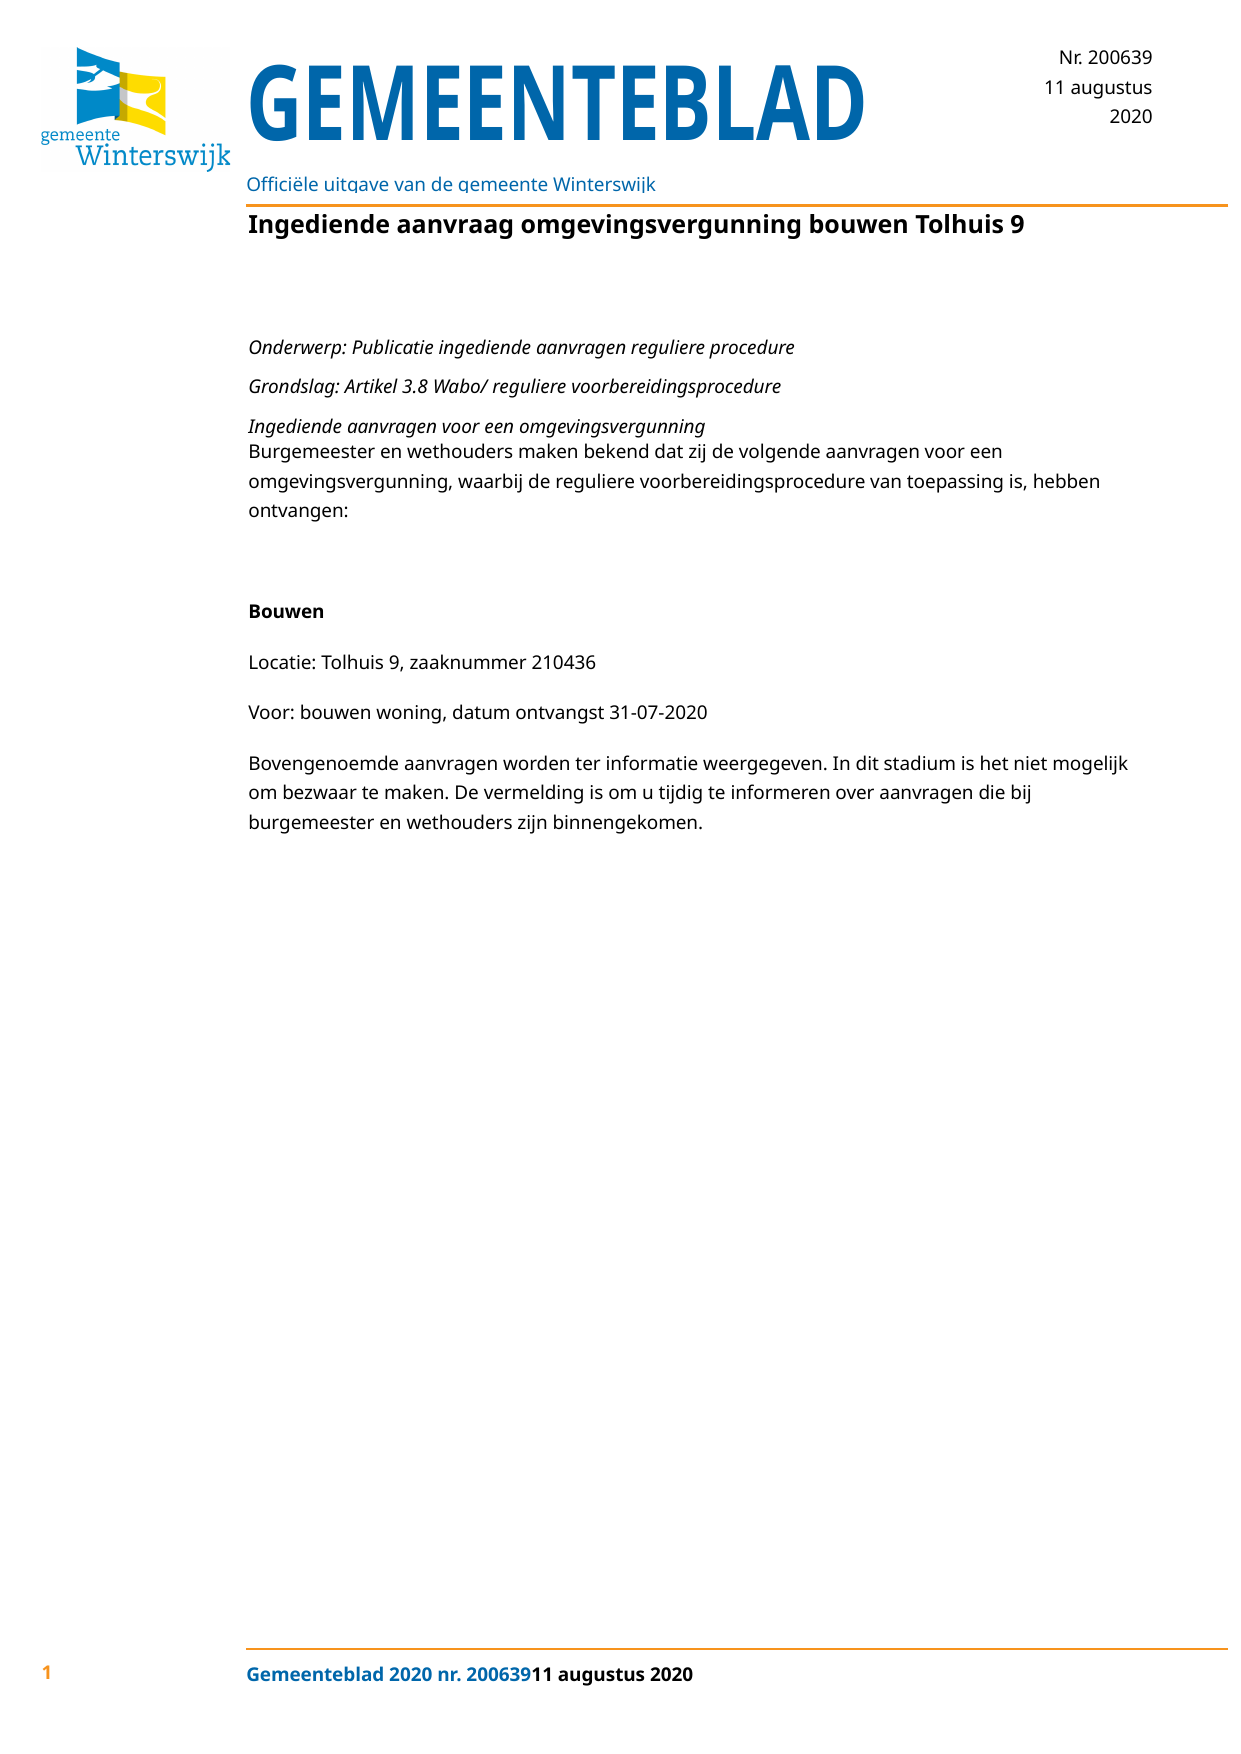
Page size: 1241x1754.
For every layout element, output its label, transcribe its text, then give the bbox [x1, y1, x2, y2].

text Burgemeester en wethouders maken bekend dat zij de volgende aanvragen voor een omgevingsvergunning, waarbij de reguliere voorbereidingsprocedure van toepassing is, hebben ontvangen: [248, 438, 1152, 523]
picture [41, 47, 231, 172]
text Onderwerp: Publicatie ingediende aanvragen reguliere procedure [248, 334, 1152, 360]
text Grondslag: Artikel 3.8 Wabo/ reguliere voorbereidingsprocedure [248, 373, 1152, 399]
text Ingediende aanvraag omgevingsvergunning bouwen Tolhuis 9 [248, 207, 1152, 241]
text Voor: bouwen woning, datum ontvangst 31-07-2020 [248, 699, 1152, 725]
text Ingediende aanvragen voor een omgevingsvergunning [248, 413, 1152, 438]
picture [225, 153, 231, 162]
text Bovengenoemde aanvragen worden ter informatie weergegeven. In dit stadium is het niet mogelijk om bezwaar te maken. De vermelding is om u tijdig te informeren over aanvragen die bij burgemeester en wethouders zijn binnengekomen. [248, 750, 1152, 835]
text Bouwen [248, 598, 1152, 624]
text Locatie: Tolhuis 9, zaaknummer 210436 [248, 649, 1152, 675]
